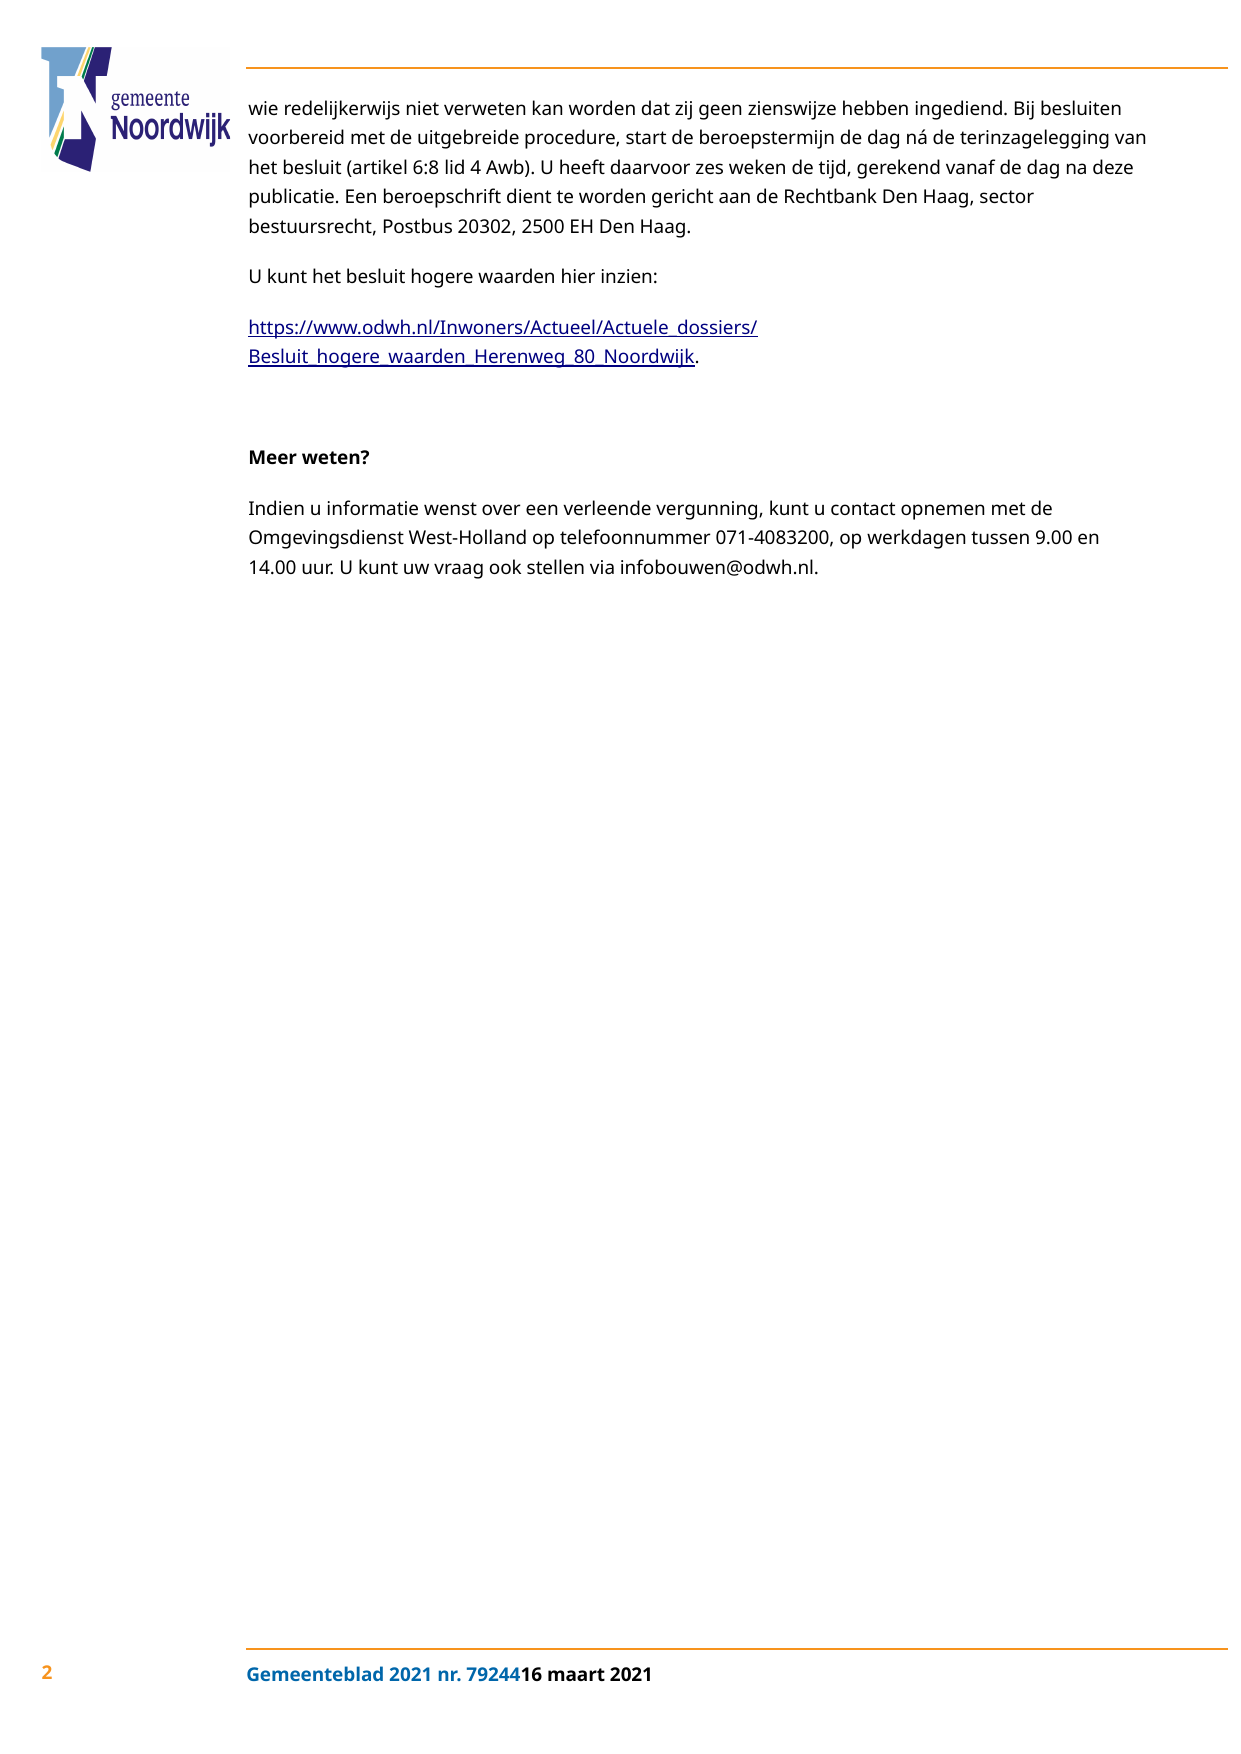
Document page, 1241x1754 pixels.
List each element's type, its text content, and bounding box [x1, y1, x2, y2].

text https://www.odwh.nl/Inwoners/Actueel/Actuele_dossiers/Besluit_hogere_waarden_Herenweg_80_Noordwijk. [248, 314, 1152, 369]
text wie redelijkerwijs niet verweten kan worden dat zij geen zienswijze hebben ingediend. Bij besluiten voorbereid met de uitgebreide procedure, start de beroepstermijn de dag ná de terinzagelegging van het besluit (artikel 6:8 lid 4 Awb). U heeft daarvoor zes weken de tijd, gerekend vanaf de dag na deze publicatie. Een beroepschrift dient te worden gericht aan de Rechtbank Den Haag, sector bestuursrecht, Postbus 20302, 2500 EH Den Haag. [248, 95, 1152, 239]
text Meer weten? [248, 444, 1152, 470]
text Indien u informatie wenst over een verleende vergunning, kunt u contact opnemen met de Omgevingsdienst West-Holland op telefoonnummer 071-4083200, op werkdagen tussen 9.00 en 14.00 uur. U kunt uw vraag ook stellen via infobouwen@odwh.nl. [248, 495, 1152, 580]
text U kunt het besluit hogere waarden hier inzien: [248, 263, 1152, 289]
picture [41, 47, 231, 172]
